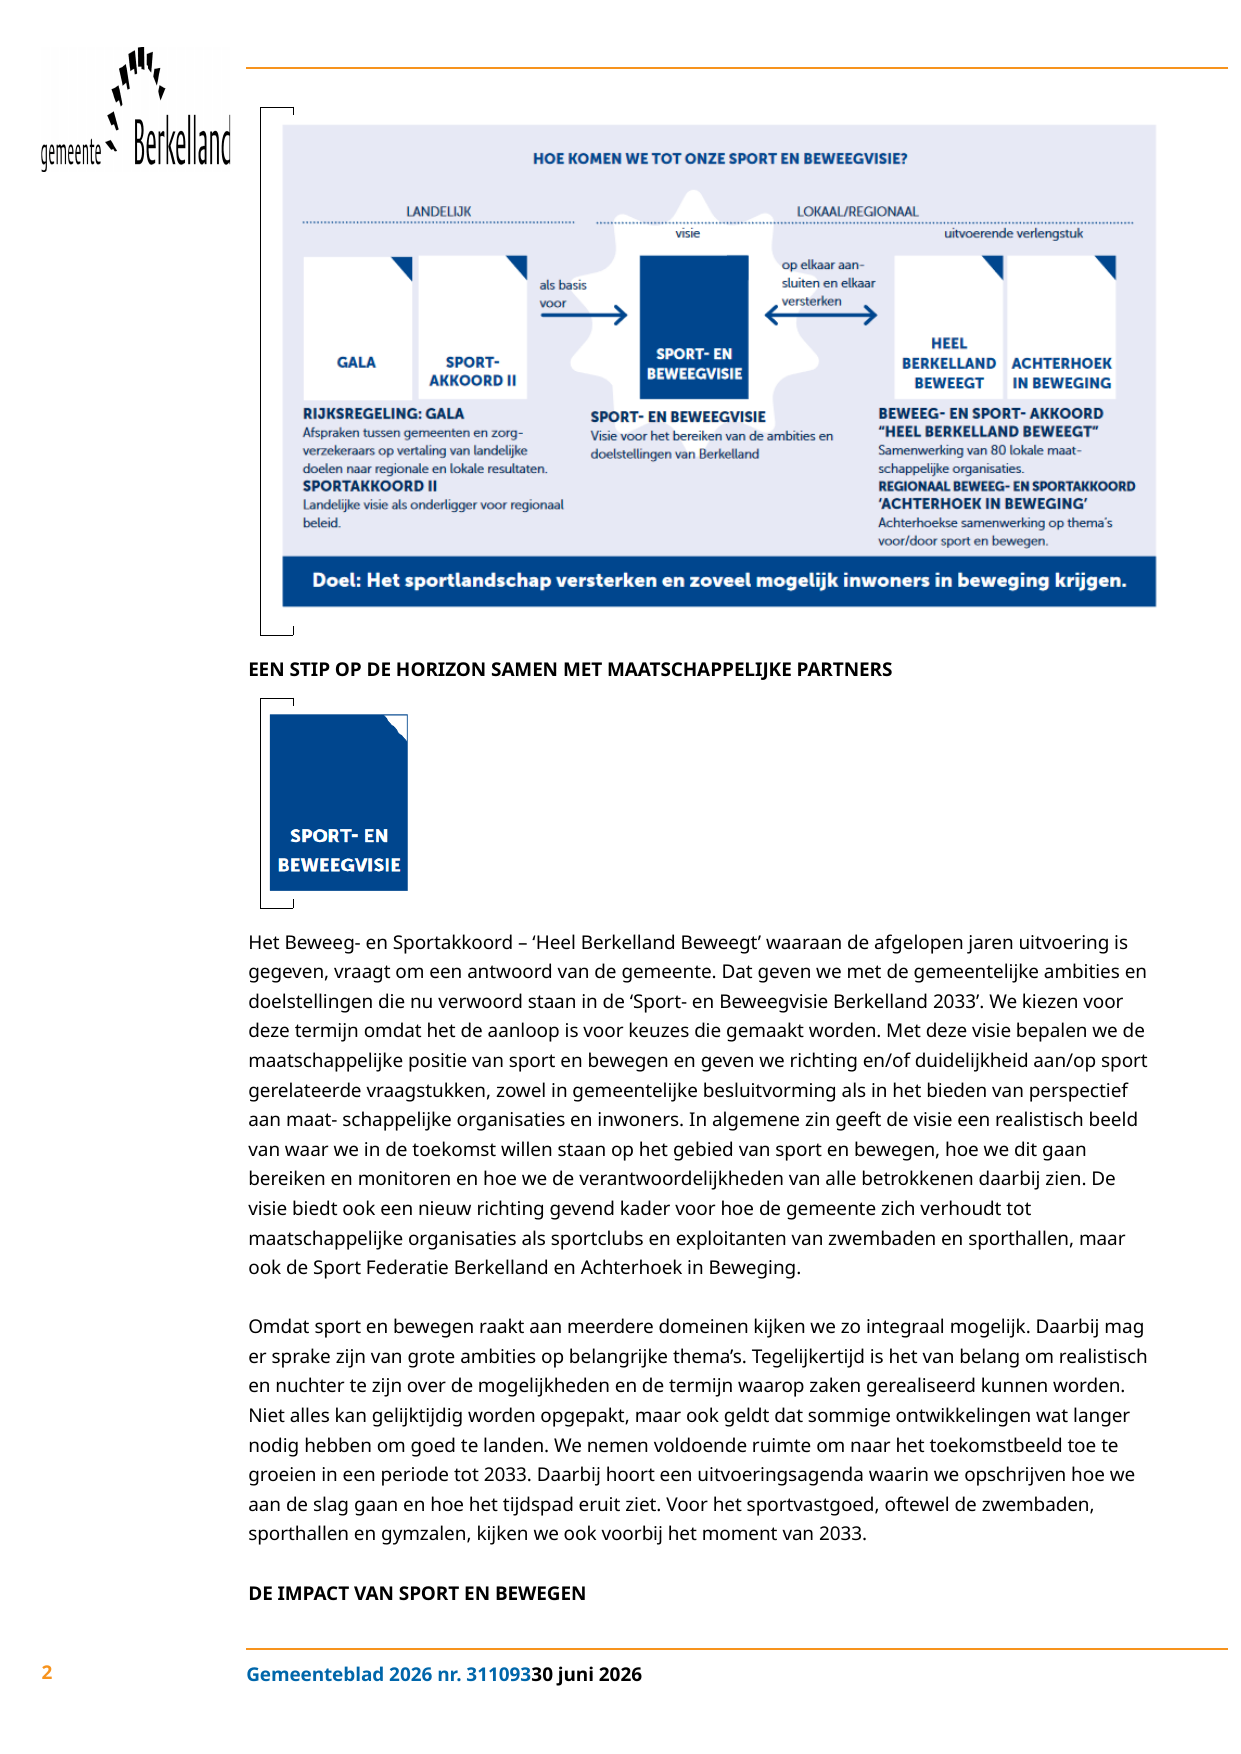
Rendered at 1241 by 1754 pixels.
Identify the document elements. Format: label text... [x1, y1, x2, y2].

text Het Beweeg- en Sportakkoord – ‘Heel Berkelland Beweegt’ waaraan de afgelopen jaren uitvoering is gegeven, vraagt om een antwoord van de gemeente. Dat geven we met de gemeentelijke ambities en doelstellingen die nu verwoord staan in de ‘Sport- en Beweegvisie Berkelland 2033’. We kiezen voor deze termijn omdat het de aanloop is voor keuzes die gemaakt worden. Met deze visie bepalen we de maatschappelijke positie van sport en bewegen en geven we richting en/of duidelijkheid aan/op sport gerelateerde vraagstukken, zowel in gemeentelijke besluitvorming als in het bieden van perspectief aan maat- schappelijke organisaties en inwoners. In algemene zin geeft de visie een realistisch beeld van waar we in de toekomst willen staan op het gebied van sport en bewegen, hoe we dit gaan bereiken en monitoren en hoe we de verantwoordelijkheden van alle betrokkenen daarbij zien. De visie biedt ook een nieuw richting gevend kader voor hoe de gemeente zich verhoudt tot maatschappelijke organisaties als sportclubs en exploitanten van zwembaden en sporthallen, maar ook de Sport Federatie Berkelland en Achterhoek in Beweging. [248, 929, 1152, 1280]
text DE IMPACT VAN SPORT EN BEWEGEN [248, 1580, 1152, 1606]
text Omdat sport en bewegen raakt aan meerdere domeinen kijken we zo integraal mogelijk. Daarbij mag er sprake zijn van grote ambities op belangrijke thema’s. Tegelijkertijd is het van belang om realistisch en nuchter te zijn over de mogelijkheden en de termijn waarop zaken gerealiseerd kunnen worden. Niet alles kan gelijktijdig worden opgepakt, maar ook geldt dat sommige ontwikkelingen wat langer nodig hebben om goed te landen. We nemen voldoende ruimte om naar het toekomstbeeld toe te groeien in een periode tot 2033. Daarbij hoort een uitvoeringsagenda waarin we opschrijven hoe we aan de slag gaan en hoe het tijdspad eruit ziet. Voor het sportvastgoed, oftewel de zwembaden, sporthallen en gymzalen, kijken we ook voorbij het moment van 2033. [248, 1313, 1152, 1546]
picture [268, 115, 1173, 626]
picture [268, 706, 417, 899]
picture [41, 47, 231, 172]
text EEN STIP OP DE HORIZON SAMEN MET MAATSCHAPPELIJKE PARTNERS [248, 656, 1152, 682]
